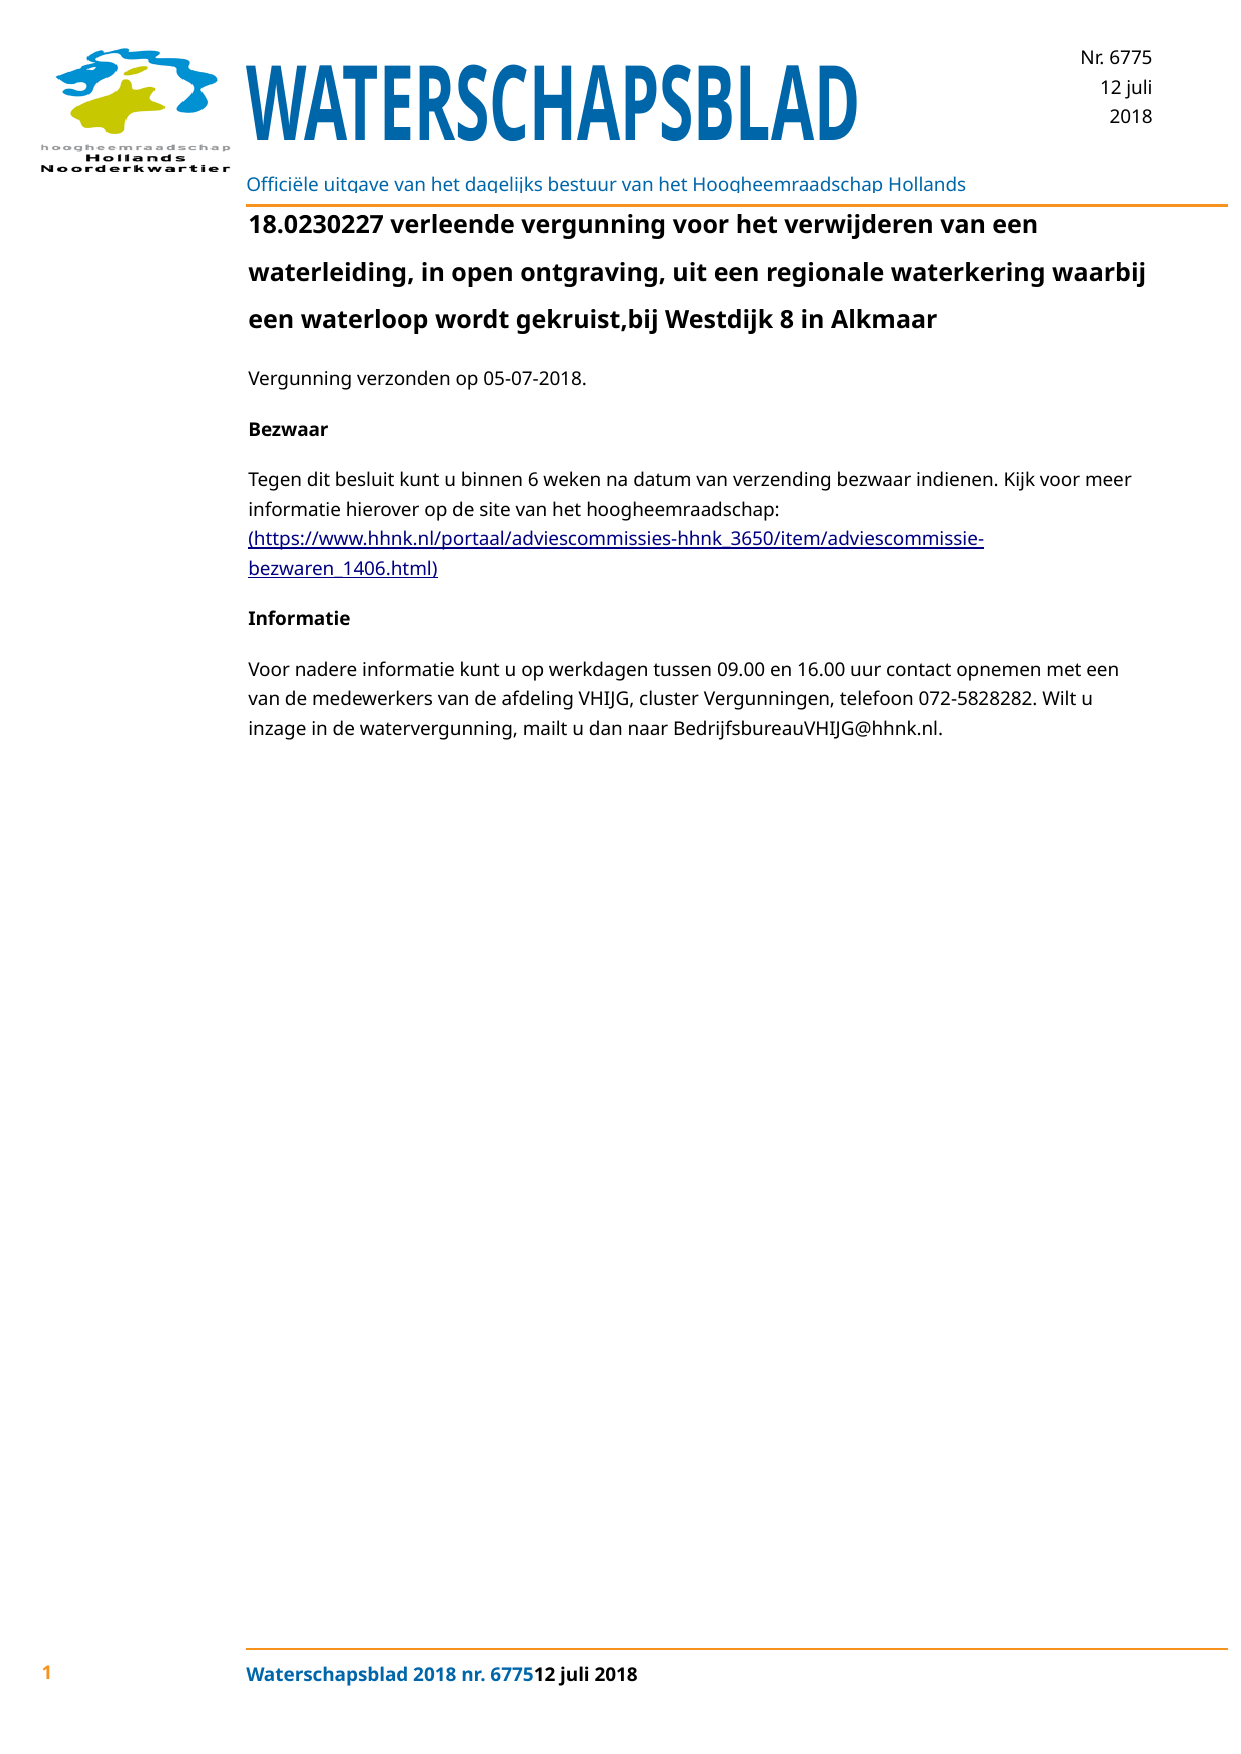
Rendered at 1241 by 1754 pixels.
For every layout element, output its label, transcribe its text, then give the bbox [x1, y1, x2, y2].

text Voor nadere informatie kunt u op werkdagen tussen 09.00 en 16.00 uur contact opnemen met een van de medewerkers van de afdeling VHIJG, cluster Vergunningen, telefoon 072-5828282. Wilt u inzage in de watervergunning, mailt u dan naar BedrijfsbureauVHIJG@hhnk.nl. [248, 656, 1152, 741]
text Bezwaar [248, 416, 1152, 442]
text Vergunning verzonden op 05-07-2018. [248, 366, 1152, 391]
text Tegen dit besluit kunt u binnen 6 weken na datum van verzending bezwaar indienen. Kijk voor meer informatie hierover op de site van het hoogheemraadschap: (https://www.hhnk.nl/portaal/adviescommissies-hhnk_3650/item/adviescommissie-bezwaren_1406.html) [248, 466, 1152, 581]
text 18.0230227 verleende vergunning voor het verwijderen van een waterleiding, in open ontgraving, uit een regionale waterkering waarbij een waterloop wordt gekruist,bij Westdijk 8 in Alkmaar [248, 207, 1152, 336]
text Informatie [248, 606, 1152, 631]
picture [41, 47, 231, 172]
